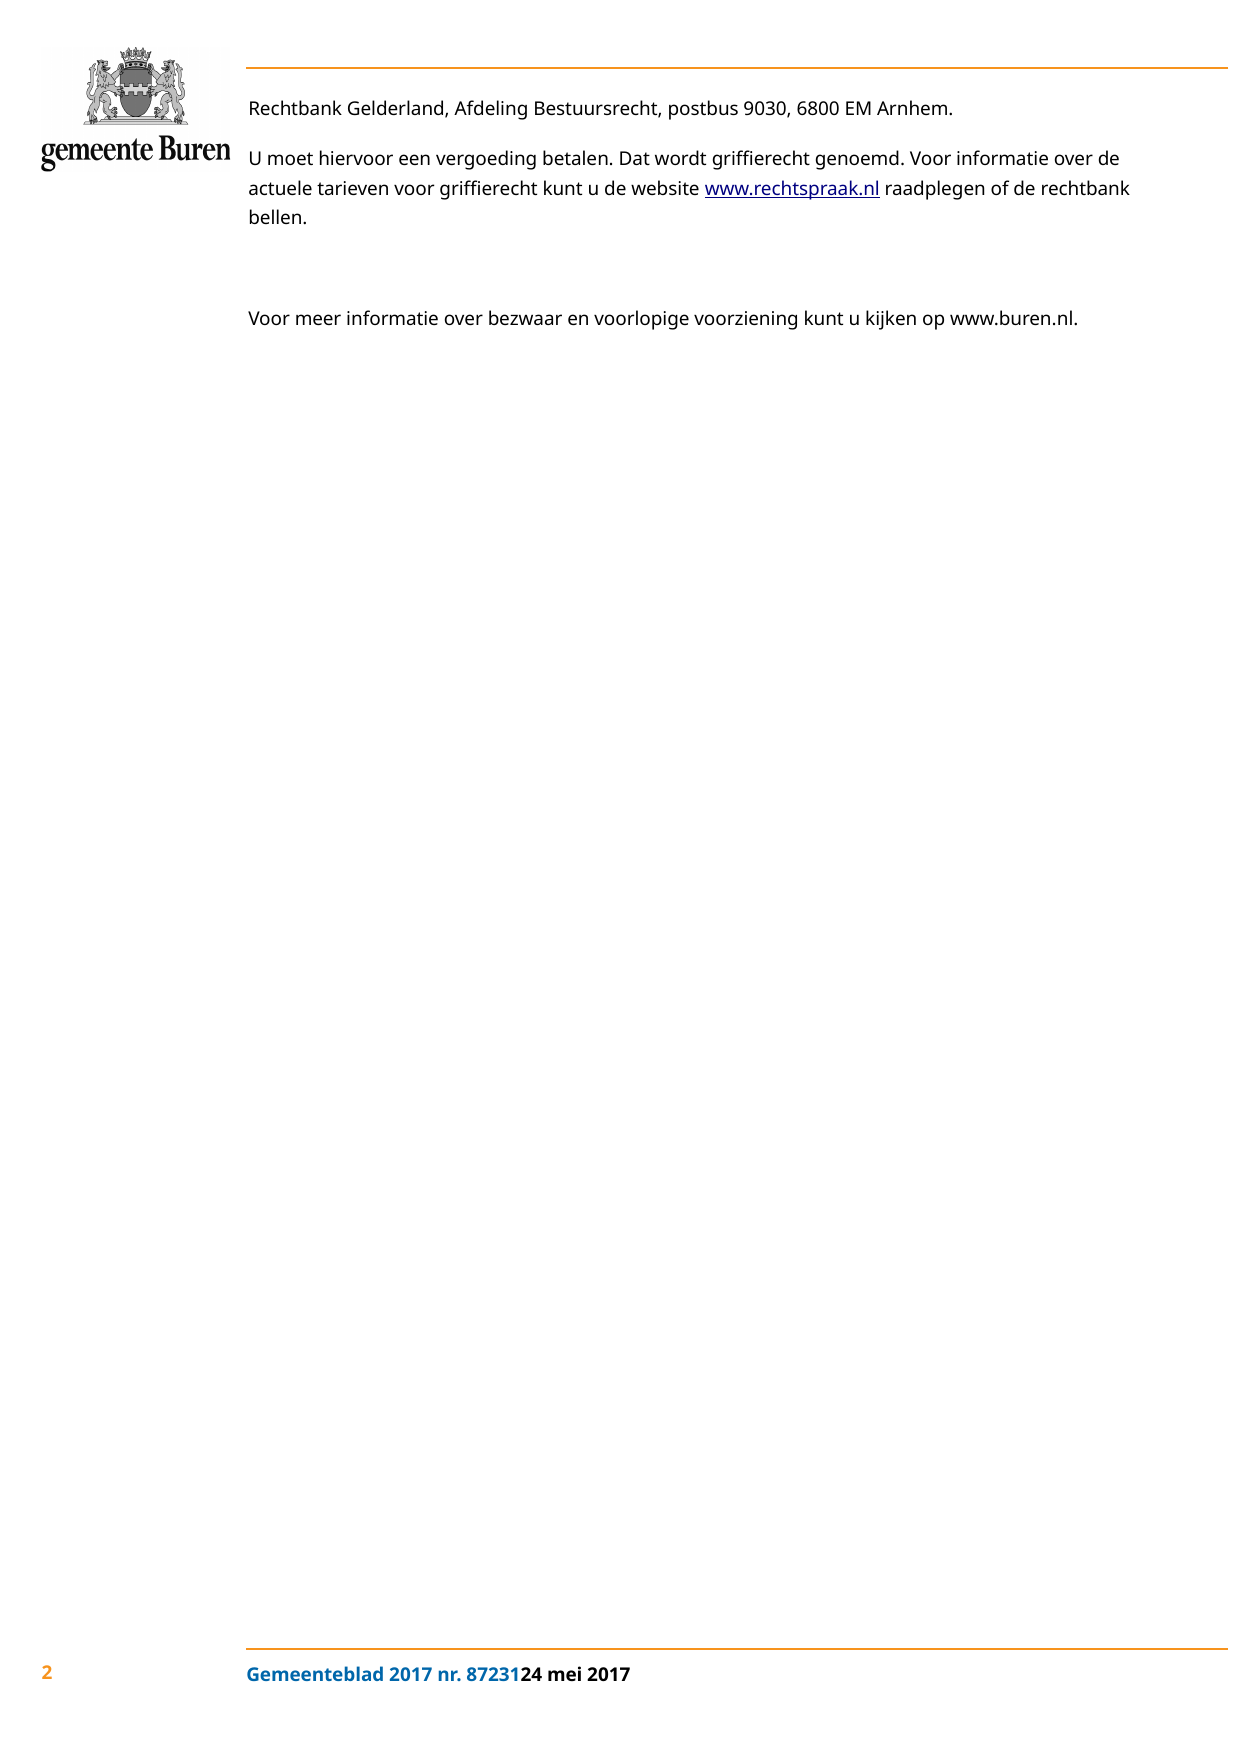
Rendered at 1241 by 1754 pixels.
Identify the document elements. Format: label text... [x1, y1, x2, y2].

text Voor meer informatie over bezwaar en voorlopige voorziening kunt u kijken op www.buren.nl. [248, 305, 1152, 331]
picture [41, 47, 231, 172]
text U moet hiervoor een vergoeding betalen. Dat wordt griffierecht genoemd. Voor informatie over de actuele tarieven voor griffierecht kunt u de website www.rechtspraak.nl raadplegen of de rechtbank bellen. [248, 145, 1152, 230]
text Rechtbank Gelderland, Afdeling Bestuursrecht, postbus 9030, 6800 EM Arnhem. [248, 95, 1152, 121]
